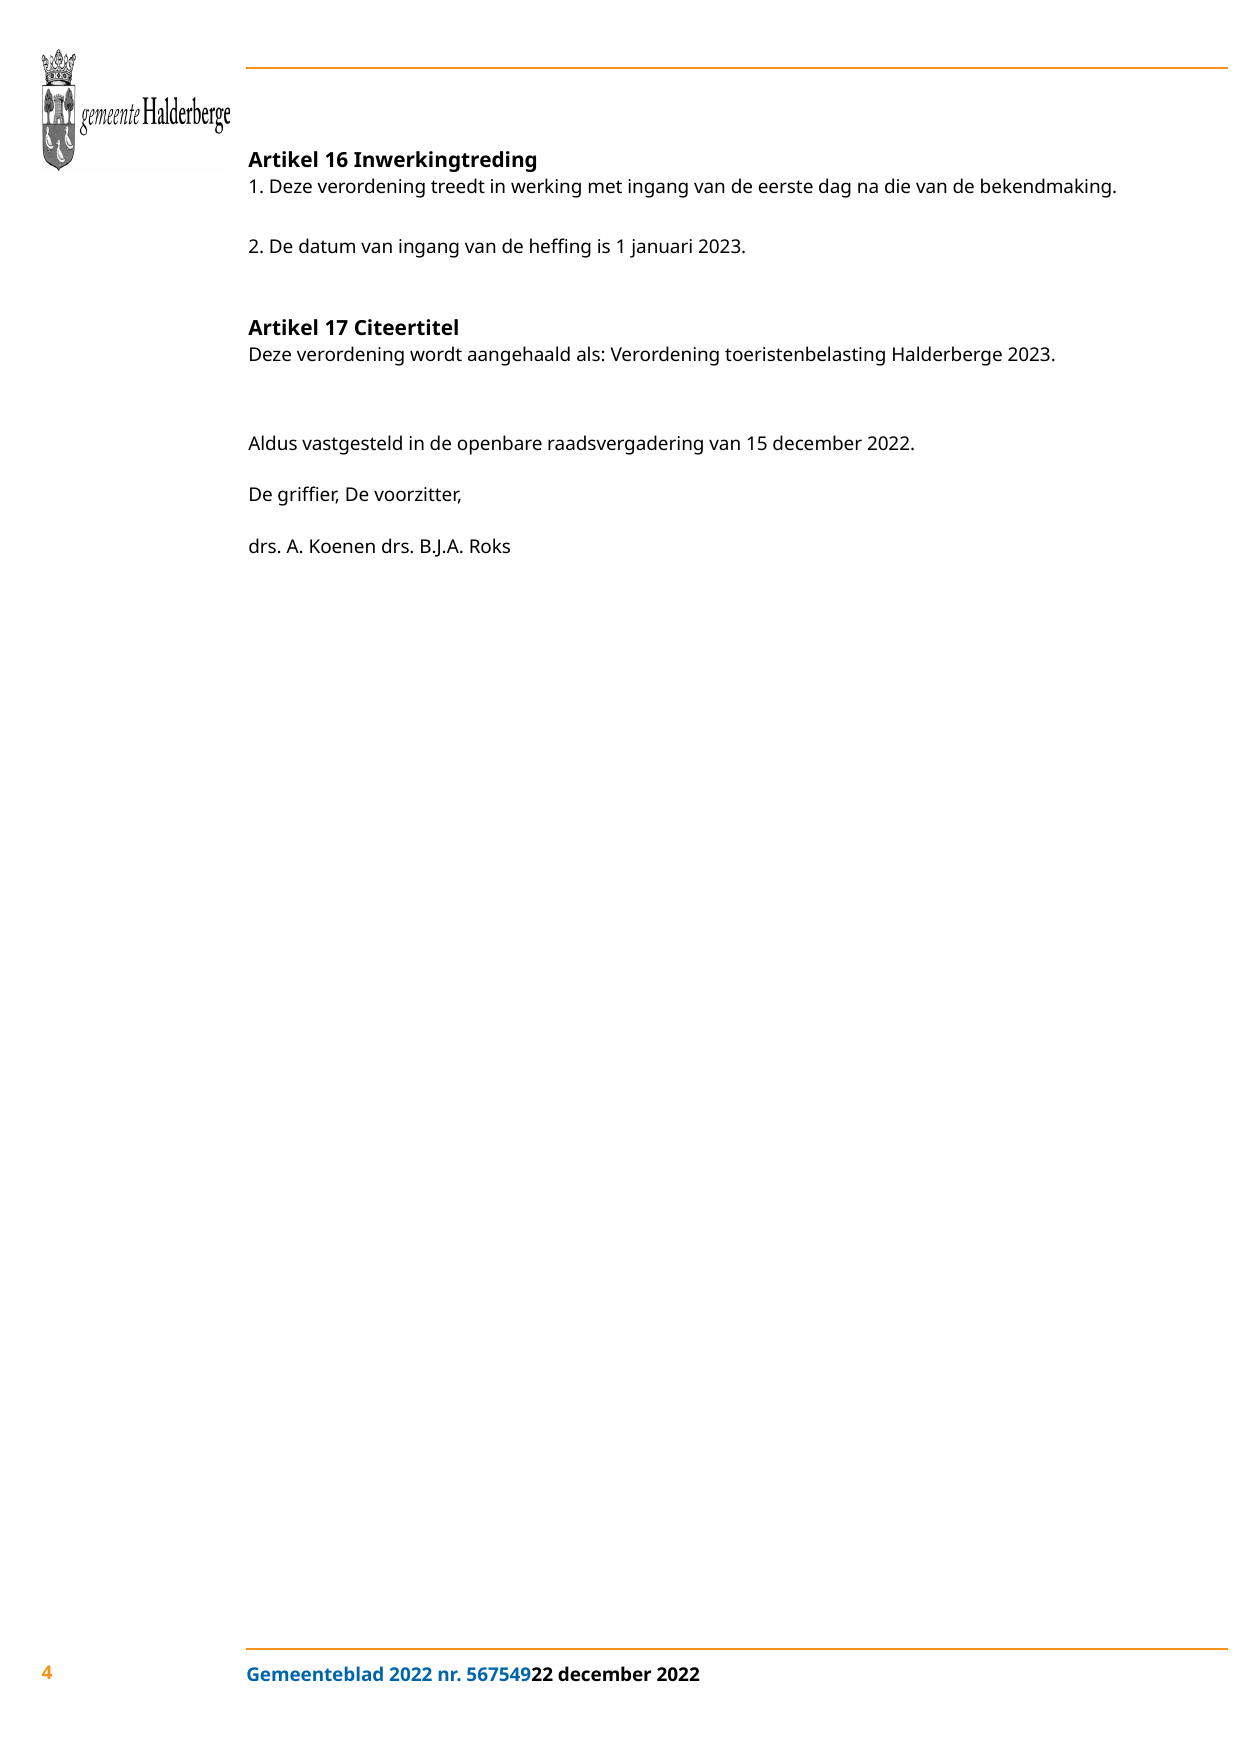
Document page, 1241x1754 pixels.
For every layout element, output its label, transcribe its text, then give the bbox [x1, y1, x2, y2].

text Aldus vastgesteld in de openbare raadsvergadering van 15 december 2022. [248, 430, 1152, 456]
text De griffier, De voorzitter, [248, 481, 1152, 507]
text 2. De datum van ingang van de heffing is 1 januari 2023. [248, 233, 1152, 258]
picture [41, 47, 231, 172]
text Artikel 17 Citeertitel [248, 313, 1152, 341]
text 1. Deze verordening treedt in werking met ingang van de eerste dag na die van de bekendmaking. [248, 174, 1152, 199]
text Artikel 16 Inwerkingtreding [248, 145, 1152, 174]
text Deze verordening wordt aangehaald als: Verordening toeristenbelasting Halderberge 2023. [248, 341, 1152, 367]
text drs. A. Koenen drs. B.J.A. Roks [248, 533, 1152, 559]
